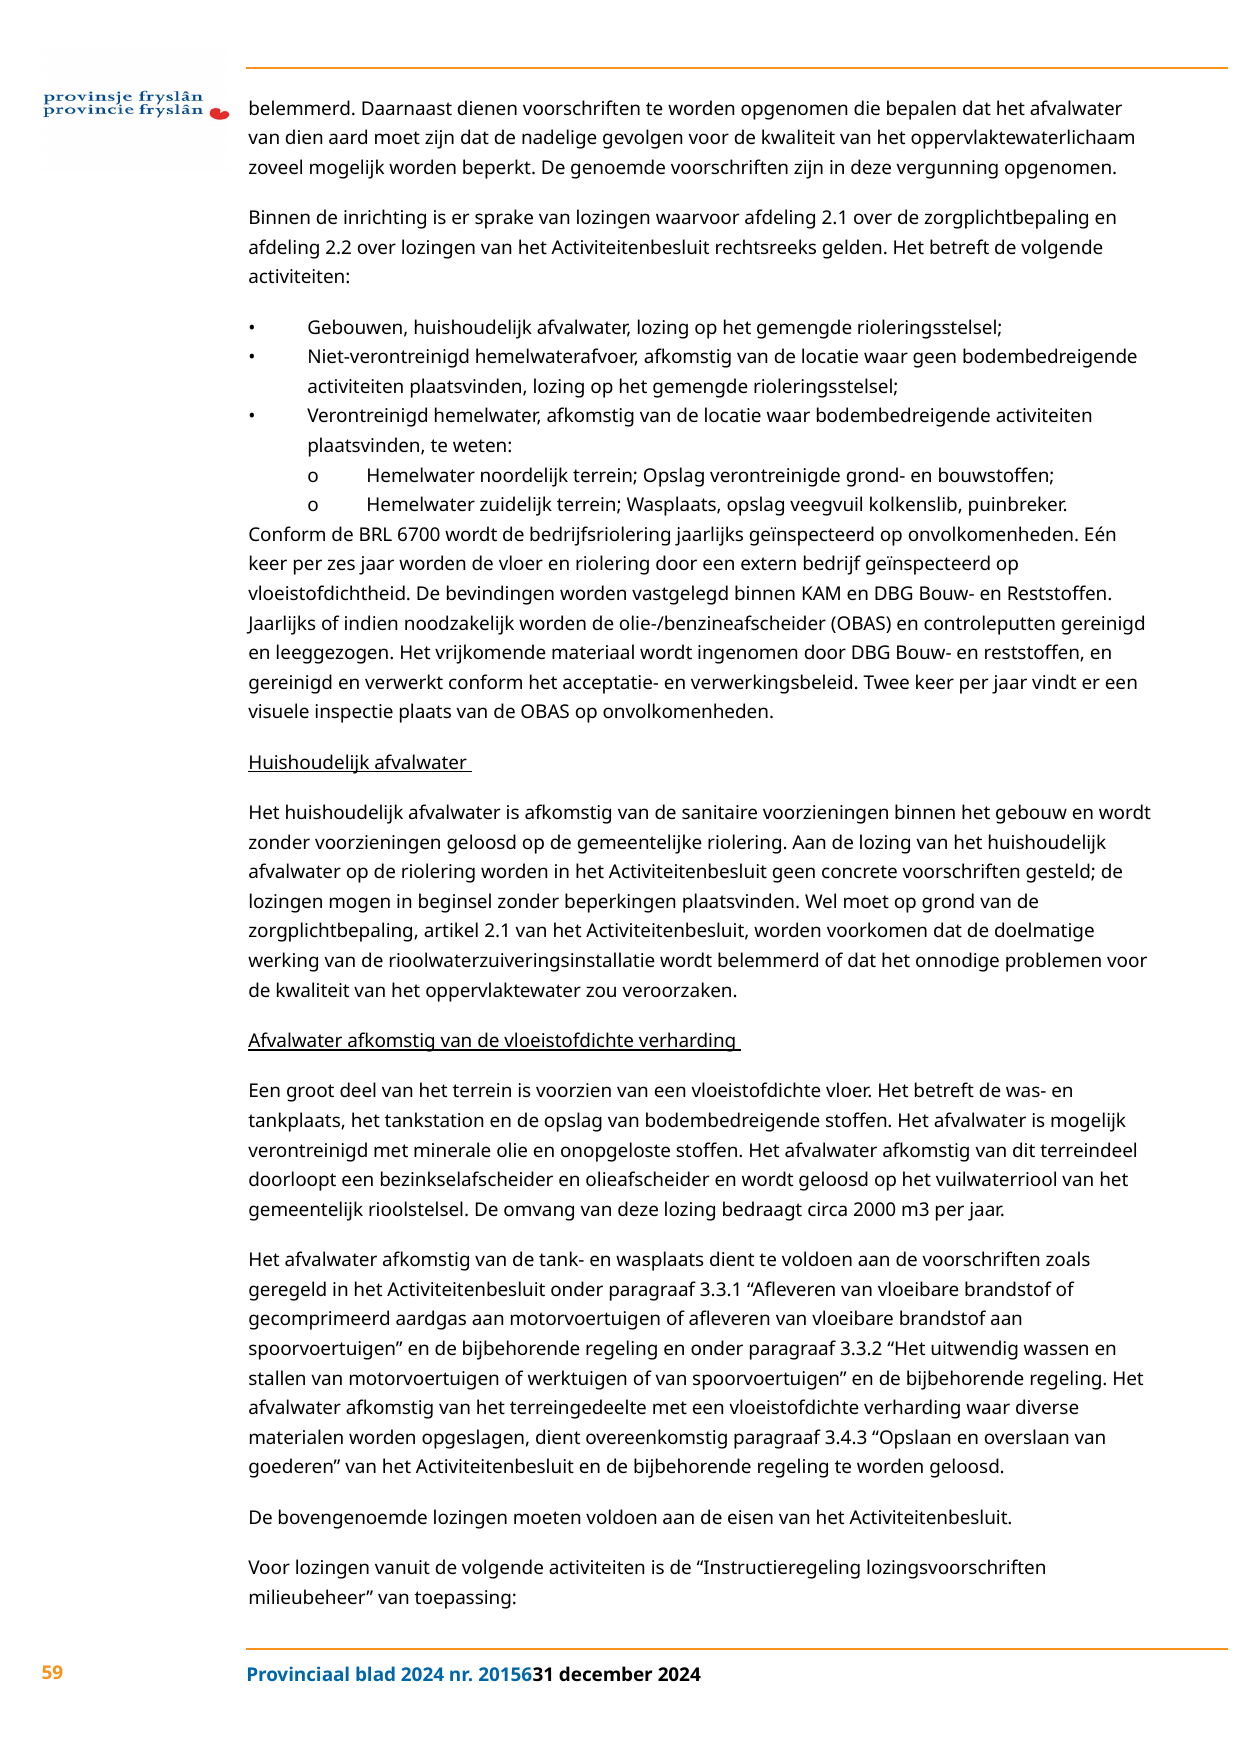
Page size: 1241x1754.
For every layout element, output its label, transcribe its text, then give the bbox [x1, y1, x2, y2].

list Niet-verontreinigd hemelwaterafvoer, afkomstig van de locatie waar geen bodembedreigende activiteiten plaatsvinden, lozing op het gemengde rioleringsstelsel; [248, 343, 1152, 399]
text belemmerd. Daarnaast dienen voorschriften te worden opgenomen die bepalen dat het afvalwater van dien aard moet zijn dat de nadelige gevolgen voor de kwaliteit van het oppervlaktewaterlichaam zoveel mogelijk worden beperkt. De genoemde voorschriften zijn in deze vergunning opgenomen. [248, 95, 1152, 180]
text Binnen de inrichting is er sprake van lozingen waarvoor afdeling 2.1 over de zorgplichtbepaling en afdeling 2.2 over lozingen van het Activiteitenbesluit rechtsreeks gelden. Het betreft de volgende activiteiten: [248, 204, 1152, 289]
text Voor lozingen vanuit de volgende activiteiten is de “Instructieregeling lozingsvoorschriften milieubeheer” van toepassing: [248, 1554, 1152, 1610]
text Afvalwater afkomstig van de vloeistofdichte verharding [248, 1027, 1152, 1053]
list Verontreinigd hemelwater, afkomstig van de locatie waar bodembedreigende activiteiten plaatsvinden, te weten: [248, 403, 1152, 458]
text Conform de BRL 6700 wordt de bedrijfsriolering jaarlijks geïnspecteerd op onvolkomenheden. Eén keer per zes jaar worden de vloer en riolering door een extern bedrijf geïnspecteerd op vloeistofdichtheid. De bevindingen worden vastgelegd binnen KAM en DBG Bouw- en Reststoffen. Jaarlijks of indien noodzakelijk worden de olie-/benzineafscheider (OBAS) en controleputten gereinigd en leeggezogen. Het vrijkomende materiaal wordt ingenomen door DBG Bouw- en reststoffen, en gereinigd en verwerkt conform het acceptatie- en verwerkingsbeleid. Twee keer per jaar vindt er een visuele inspectie plaats van de OBAS op onvolkomenheden. [248, 521, 1152, 724]
text Een groot deel van het terrein is voorzien van een vloeistofdichte vloer. Het betreft de was- en tankplaats, het tankstation en de opslag van bodembedreigende stoffen. Het afvalwater is mogelijk verontreinigd met minerale olie en onopgeloste stoffen. Het afvalwater afkomstig van dit terreindeel doorloopt een bezinkselafscheider en olieafscheider en wordt geloosd op het vuilwaterriool van het gemeentelijk rioolstelsel. De omvang van deze lozing bedraagt circa 2000 m3 per jaar. [248, 1078, 1152, 1222]
text Het afvalwater afkomstig van de tank- en wasplaats dient te voldoen aan de voorschriften zoals geregeld in het Activiteitenbesluit onder paragraaf 3.3.1 “Afleveren van vloeibare brandstof of gecomprimeerd aardgas aan motorvoertuigen of afleveren van vloeibare brandstof aan spoorvoertuigen” en de bijbehorende regeling en onder paragraaf 3.3.2 “Het uitwendig wassen en stallen van motorvoertuigen of werktuigen of van spoorvoertuigen” en de bijbehorende regeling. Het afvalwater afkomstig van het terreingedeelte met een vloeistofdichte verharding waar diverse materialen worden opgeslagen, dient overeenkomstig paragraaf 3.4.3 “Opslaan en overslaan van goederen” van het Activiteitenbesluit en de bijbehorende regeling te worden geloosd. [248, 1246, 1152, 1479]
picture [41, 47, 231, 172]
text Het huishoudelijk afvalwater is afkomstig van de sanitaire voorzieningen binnen het gebouw en wordt zonder voorzieningen geloosd op de gemeentelijke riolering. Aan de lozing van het huishoudelijk afvalwater op de riolering worden in het Activiteitenbesluit geen concrete voorschriften gesteld; de lozingen mogen in beginsel zonder beperkingen plaatsvinden. Wel moet op grond van de zorgplichtbepaling, artikel 2.1 van het Activiteitenbesluit, worden voorkomen dat de doelmatige werking van de rioolwaterzuiveringsinstallatie wordt belemmerd of dat het onnodige problemen voor de kwaliteit van het oppervlaktewater zou veroorzaken. [248, 799, 1152, 1003]
text Huishoudelijk afvalwater [248, 749, 1152, 775]
list Gebouwen, huishoudelijk afvalwater, lozing op het gemengde rioleringsstelsel; [248, 314, 1152, 340]
list Hemelwater zuidelijk terrein; Wasplaats, opslag veegvuil kolkenslib, puinbreker. [307, 491, 1152, 517]
list Hemelwater noordelijk terrein; Opslag verontreinigde grond- en bouwstoffen; [307, 462, 1152, 488]
text De bovengenoemde lozingen moeten voldoen aan de eisen van het Activiteitenbesluit. [248, 1504, 1152, 1530]
